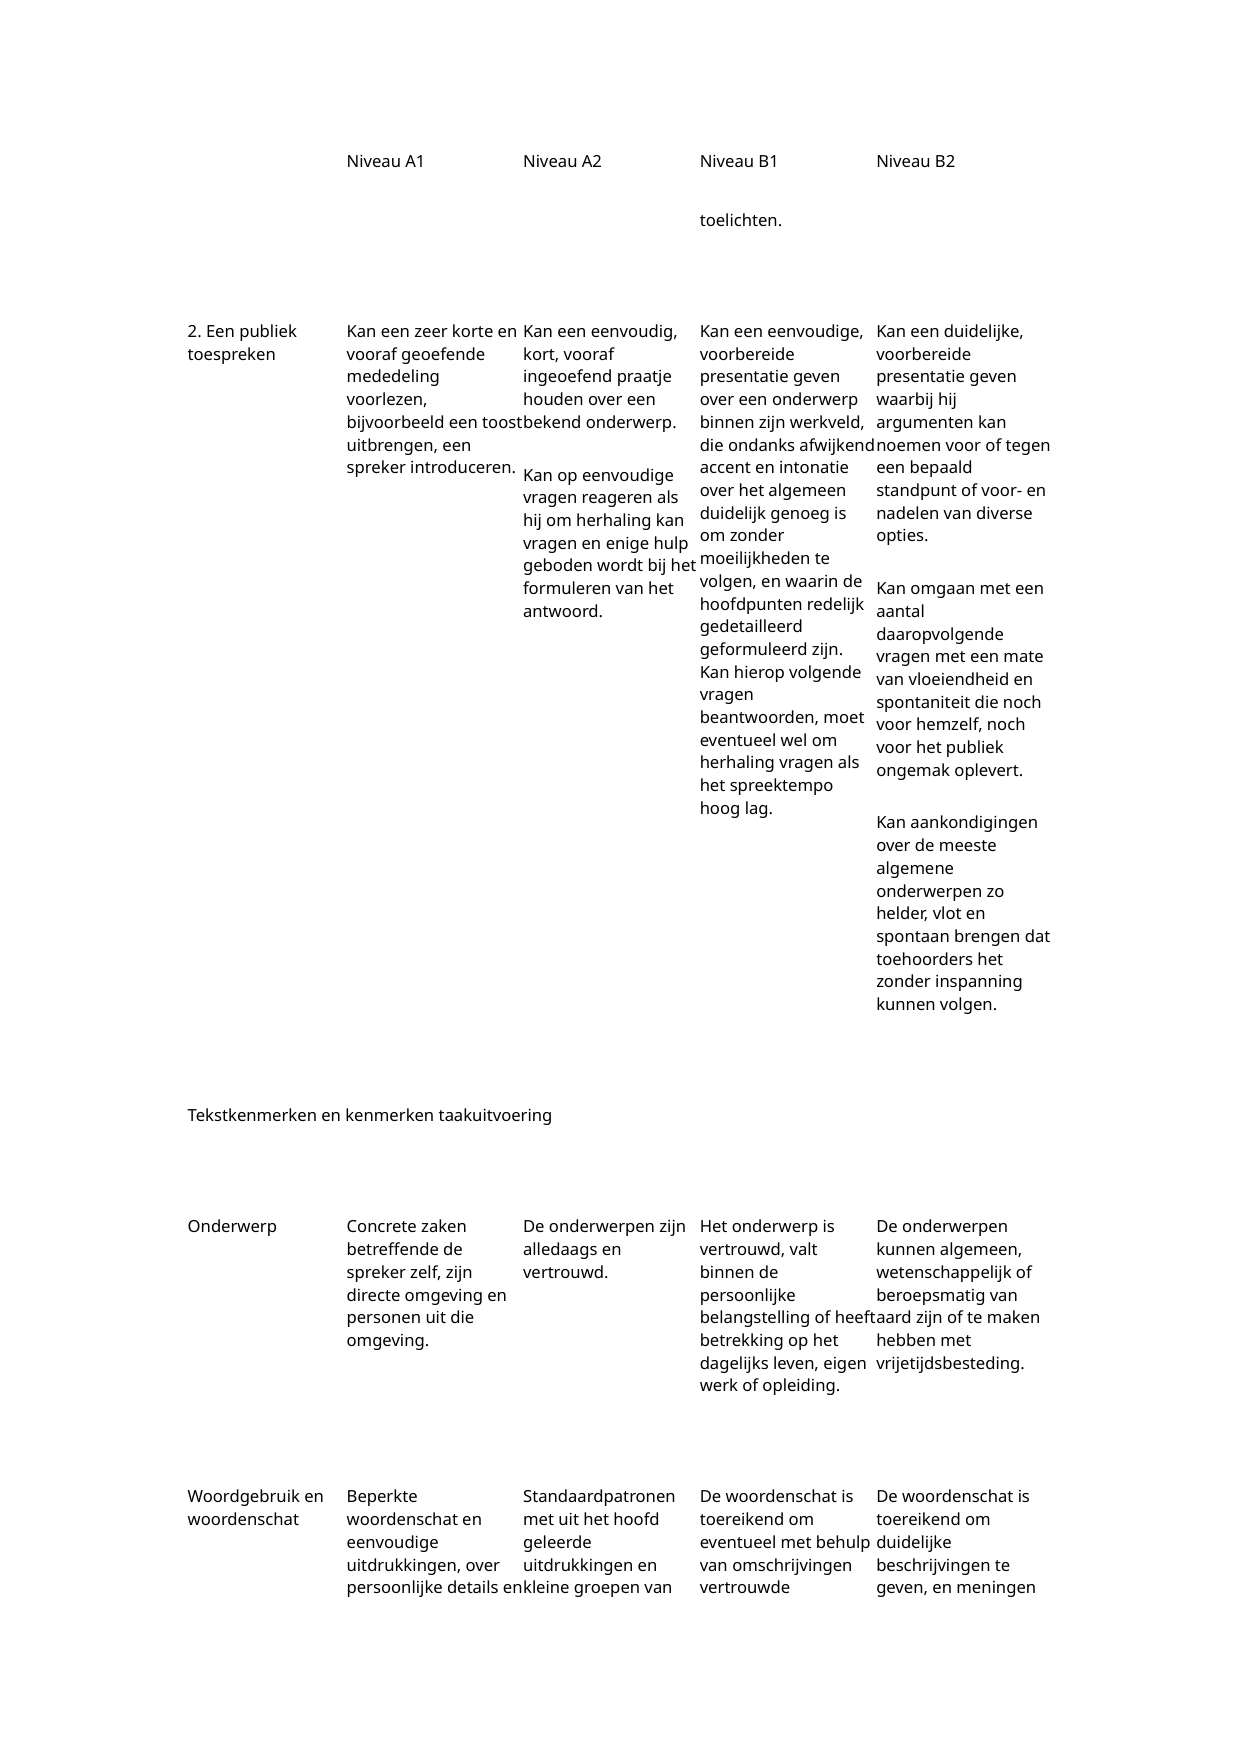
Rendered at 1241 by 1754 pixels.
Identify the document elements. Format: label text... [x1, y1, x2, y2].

table_cell De onderwerpen zijn alledaags en vertrouwd. [523, 1215, 699, 1427]
table_cell [188, 209, 346, 261]
table_header [188, 150, 346, 208]
table_cell Woordgebruik en woordenschat [188, 1485, 346, 1599]
table_cell [876, 209, 1053, 261]
table_cell [876, 1045, 1053, 1104]
table_cell [700, 1427, 876, 1485]
table_header Niveau B2 [876, 150, 1053, 208]
table_cell [188, 1157, 1053, 1215]
table_cell [346, 1427, 523, 1485]
table_cell [523, 1045, 699, 1104]
table_cell [523, 1427, 699, 1485]
table_cell Onderwerp [188, 1215, 346, 1427]
table_cell Standaardpatronen met uit het hoofd geleerde uitdrukkingen en kleine groepen van [523, 1485, 699, 1599]
table_cell [346, 261, 523, 319]
table_cell Beperkte woordenschat en eenvoudige uitdrukkingen, over persoonlijke details en [346, 1485, 523, 1599]
table_cell De woordenschat is toereikend om eventueel met behulp van omschrijvingen vertrouwde [700, 1485, 876, 1599]
table_header Niveau A1 [346, 150, 523, 208]
table_cell [188, 261, 346, 319]
table_cell Kan een zeer korte en vooraf geoefende mededeling voorlezen, bijvoorbeeld een toost uitbrengen, een spreker introduceren. [346, 320, 523, 1045]
table_cell Het onderwerp is vertrouwd, valt binnen de persoonlijke belangstelling of heeft betrekking op het dagelijks leven, eigen werk of opleiding. [700, 1215, 876, 1427]
table_cell Kan een eenvoudig, kort, vooraf ingeoefend praatje houden over een bekend onderwerp. Kan op eenvoudige vragen reageren als hij om herhaling kan vragen en enige hulp geboden wordt bij het formuleren van het antwoord. [523, 320, 699, 1045]
table_cell [188, 1045, 346, 1104]
table_cell Concrete zaken betreffende de spreker zelf, zijn directe omgeving en personen uit die omgeving. [346, 1215, 523, 1427]
table_cell 2. Een publiek toespreken [188, 320, 346, 1045]
table_cell Tekstkenmerken en kenmerken taakuitvoering [188, 1104, 1053, 1157]
table_cell [700, 261, 876, 319]
table_cell [188, 1427, 346, 1485]
table_cell toelichten. [700, 209, 876, 261]
table_cell [700, 1045, 876, 1104]
table_cell Kan een eenvoudige, voorbereide presentatie geven over een onderwerp binnen zijn werkveld, die ondanks afwijkend accent en intonatie over het algemeen duidelijk genoeg is om zonder moeilijkheden te volgen, en waarin de hoofdpunten redelijk gedetailleerd geformuleerd zijn. Kan hierop volgende vragen beantwoorden, moet eventueel wel om herhaling vragen als het spreektempo hoog lag. [700, 320, 876, 1045]
table_cell Kan een duidelijke, voorbereide presentatie geven waarbij hij argumenten kan noemen voor of tegen een bepaald standpunt of voor- en nadelen van diverse opties. Kan omgaan met een aantal daaropvolgende vragen met een mate van vloeiendheid en spontaniteit die noch voor hemzelf, noch voor het publiek ongemak oplevert. Kan aankondigingen over de meeste algemene onderwerpen zo helder, vlot en spontaan brengen dat toehoorders het zonder inspanning kunnen volgen. [876, 320, 1053, 1045]
table_cell [523, 261, 699, 319]
table_cell [876, 261, 1053, 319]
table_cell [346, 209, 523, 261]
table_cell [876, 1427, 1053, 1485]
table_cell De woordenschat is toereikend om duidelijke beschrijvingen te geven, en meningen [876, 1485, 1053, 1599]
table_header Niveau A2 [523, 150, 699, 208]
table_cell De onderwerpen kunnen algemeen, wetenschappelijk of beroepsmatig van aard zijn of te maken hebben met vrijetijdsbesteding. [876, 1215, 1053, 1427]
table_cell [523, 209, 699, 261]
table_cell [346, 1045, 523, 1104]
table_header Niveau B1 [700, 150, 876, 208]
